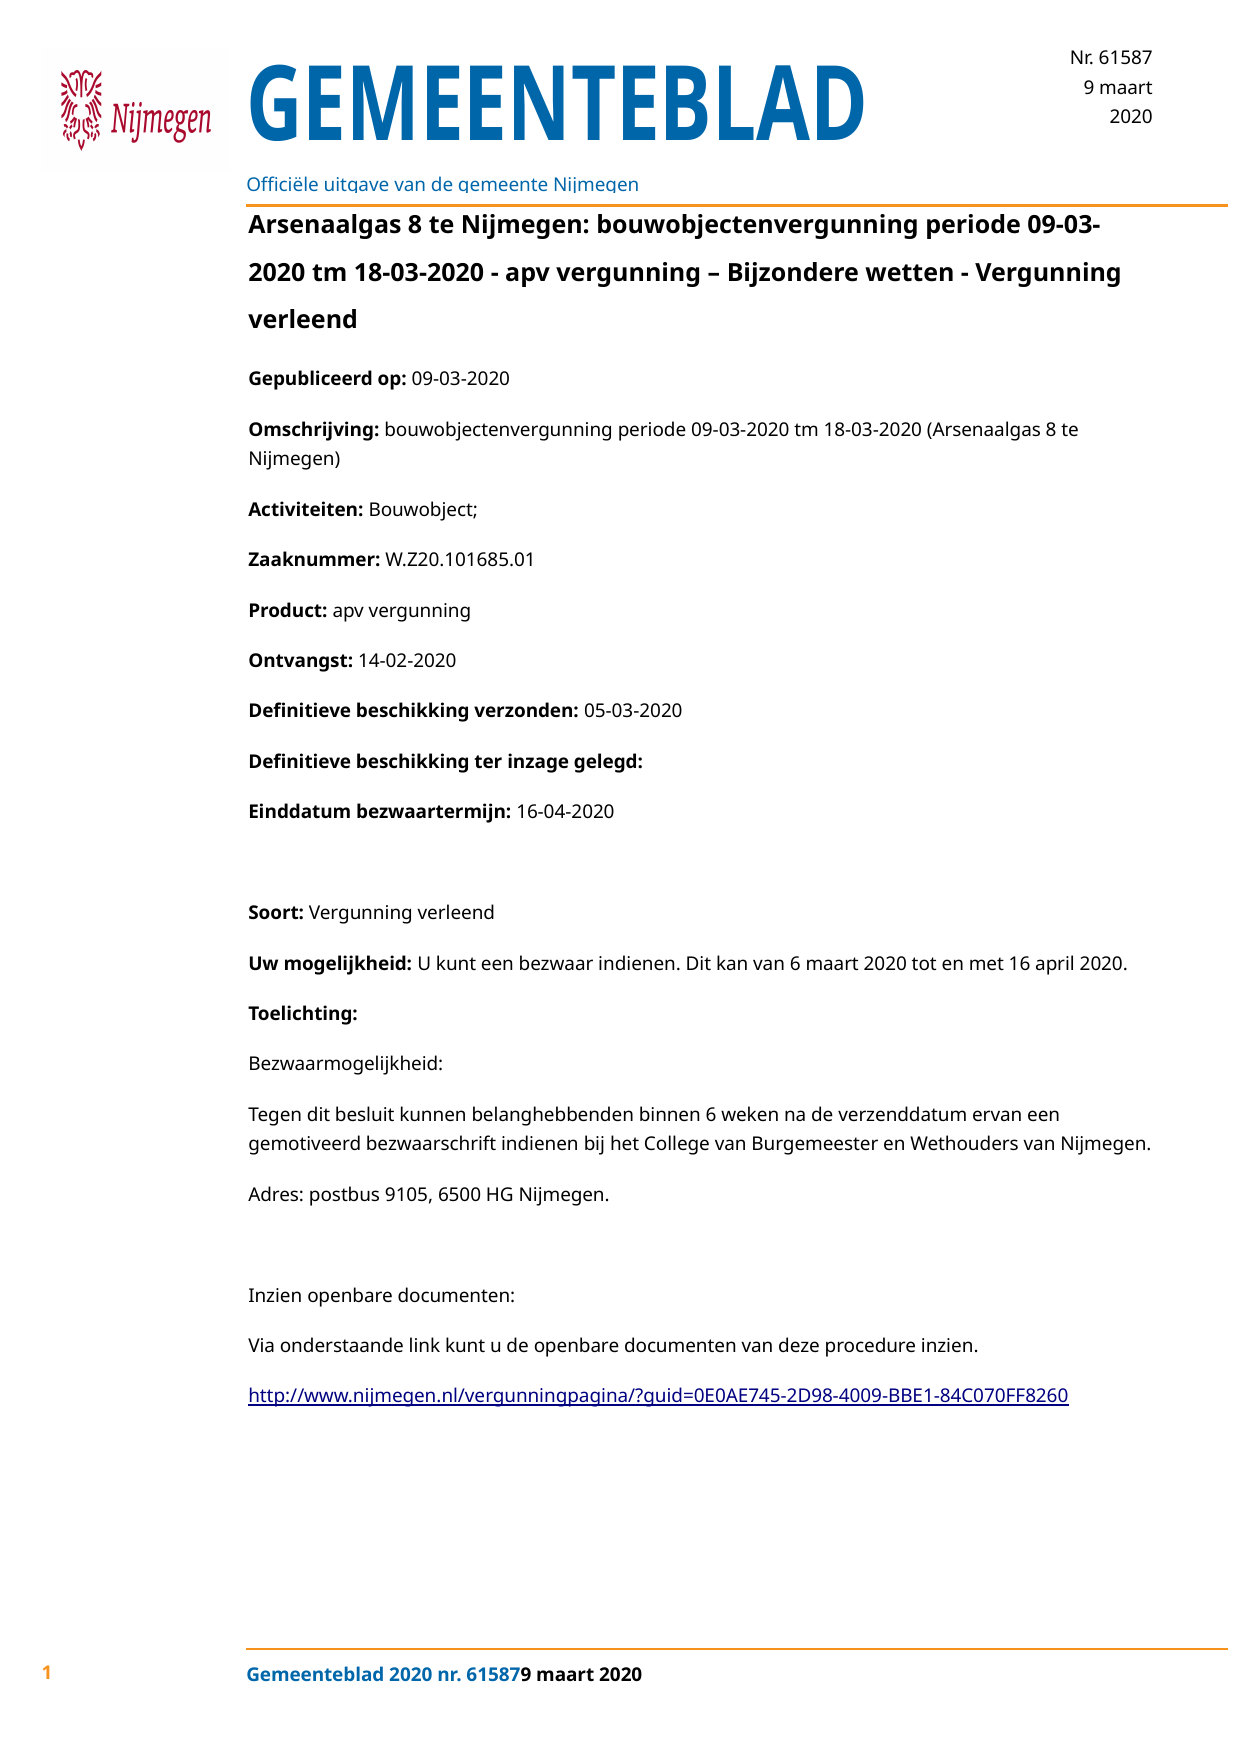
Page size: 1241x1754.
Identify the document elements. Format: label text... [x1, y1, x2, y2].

text Ontvangst: 14-02-2020 [248, 647, 1152, 673]
text Adres: postbus 9105, 6500 HG Nijmegen. [248, 1181, 1152, 1207]
text Tegen dit besluit kunnen belanghebbenden binnen 6 weken na de verzenddatum ervan een gemotiveerd bezwaarschrift indienen bij het College van Burgemeester en Wethouders van Nijmegen. [248, 1101, 1152, 1156]
text Einddatum bezwaartermijn: 16-04-2020 [248, 798, 1152, 824]
text http://www.nijmegen.nl/vergunningpagina/?guid=0E0AE745-2D98-4009-BBE1-84C070FF8260 [248, 1383, 1152, 1408]
text Activiteiten: Bouwobject; [248, 496, 1152, 522]
text Definitieve beschikking verzonden: 05-03-2020 [248, 698, 1152, 723]
text Definitieve beschikking ter inzage gelegd: [248, 748, 1152, 774]
text Bezwaarmogelijkheid: [248, 1051, 1152, 1076]
text Gepubliceerd op: 09-03-2020 [248, 366, 1152, 391]
text Inzien openbare documenten: [248, 1282, 1152, 1307]
picture [41, 47, 231, 172]
text Zaaknummer: W.Z20.101685.01 [248, 546, 1152, 572]
text Omschrijving: bouwobjectenvergunning periode 09-03-2020 tm 18-03-2020 (Arsenaalgas 8 te Nijmegen) [248, 416, 1152, 471]
text Uw mogelijkheid: U kunt een bezwaar indienen. Dit kan van 6 maart 2020 tot en met 16 april 2020. [248, 950, 1152, 975]
text Via onderstaande link kunt u de openbare documenten van deze procedure inzien. [248, 1332, 1152, 1358]
text Toelichting: [248, 1000, 1152, 1026]
text Product: apv vergunning [248, 597, 1152, 622]
text Soort: Vergunning verleend [248, 899, 1152, 925]
text Arsenaalgas 8 te Nijmegen: bouwobjectenvergunning periode 09-03-2020 tm 18-03-2020 - apv vergunning – Bijzondere wetten - Vergunning verleend [248, 207, 1152, 336]
